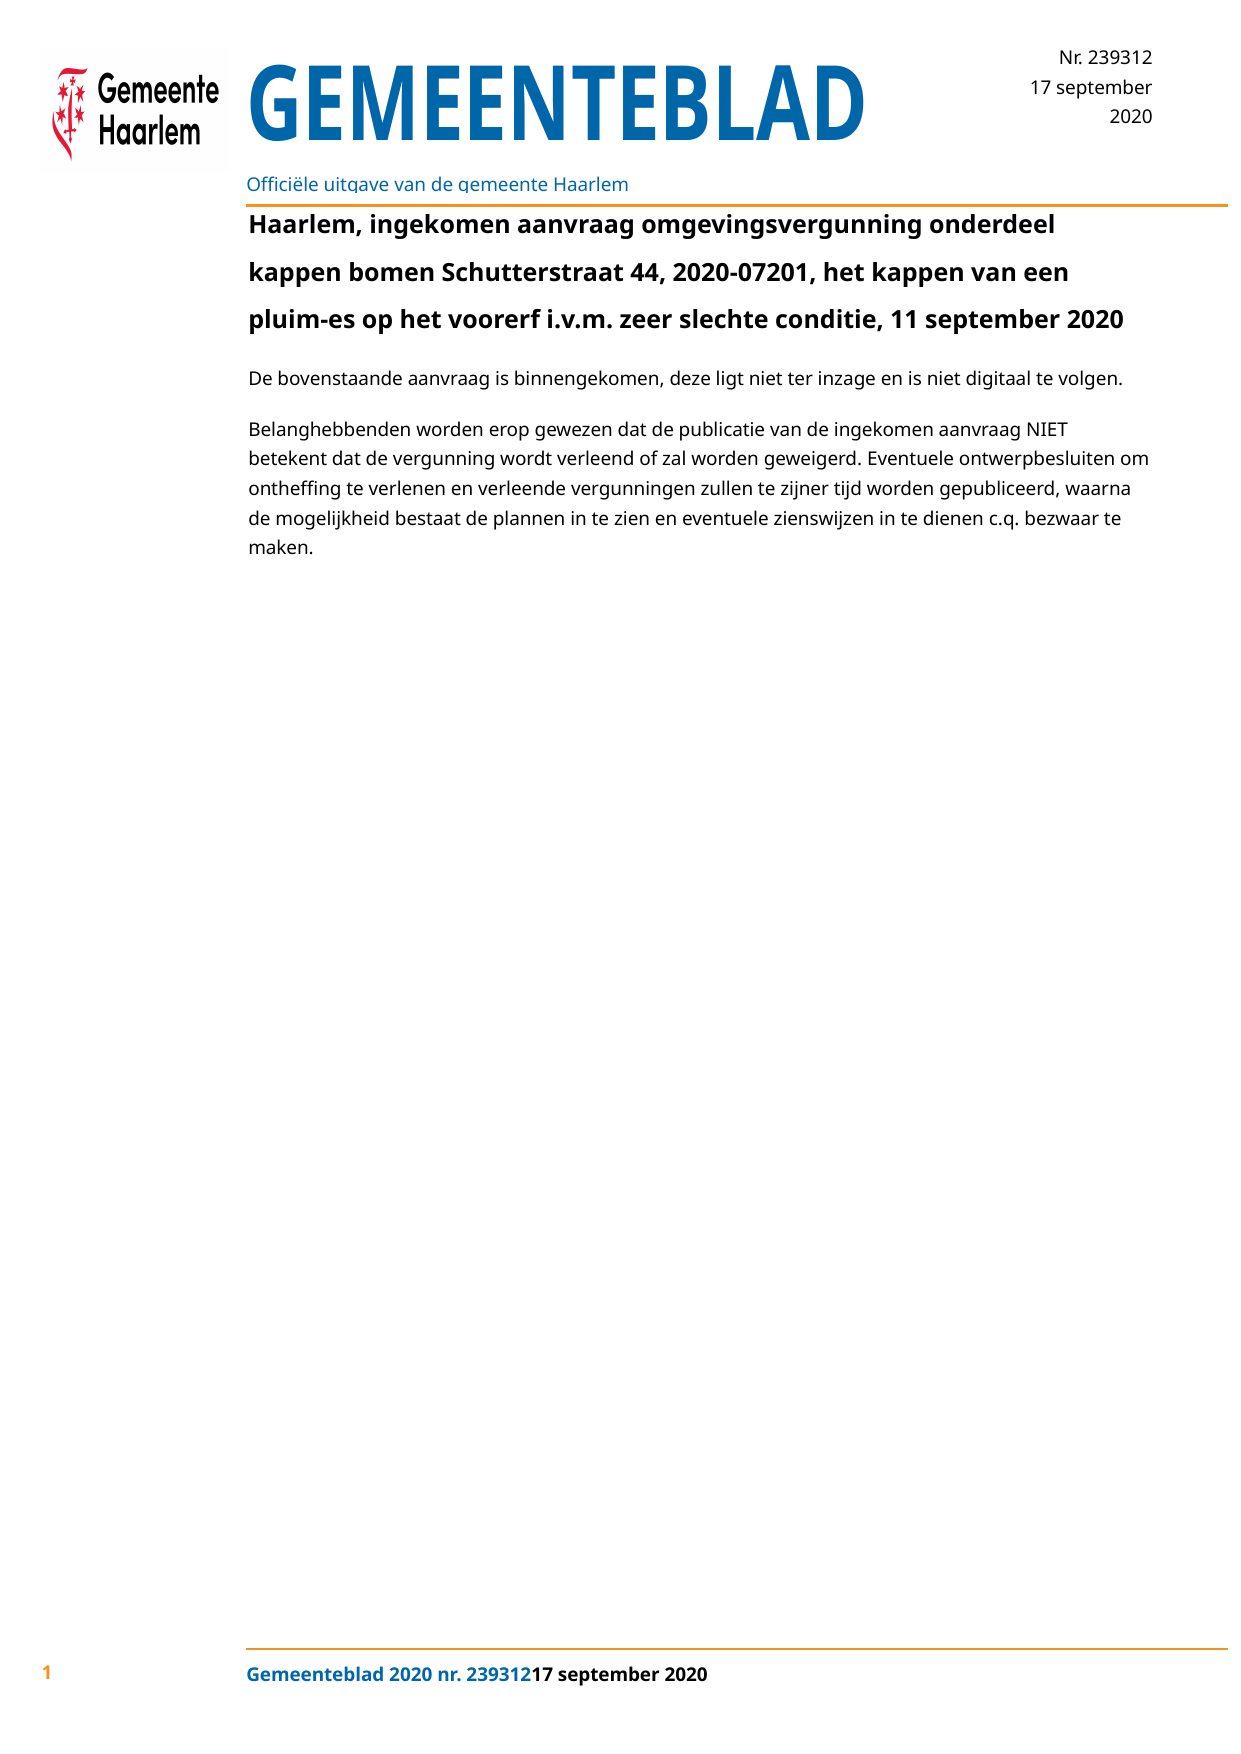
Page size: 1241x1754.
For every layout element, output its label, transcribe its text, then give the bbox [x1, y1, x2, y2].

picture [41, 47, 231, 172]
text De bovenstaande aanvraag is binnengekomen, deze ligt niet ter inzage en is niet digitaal te volgen. [248, 366, 1152, 391]
text Belanghebbenden worden erop gewezen dat de publicatie van de ingekomen aanvraag NIET betekent dat de vergunning wordt verleend of zal worden geweigerd. Eventuele ontwerpbesluiten om ontheffing te verlenen en verleende vergunningen zullen te zijner tijd worden gepubliceerd, waarna de mogelijkheid bestaat de plannen in te zien en eventuele zienswijzen in te dienen c.q. bezwaar te maken. [248, 416, 1152, 560]
text Haarlem, ingekomen aanvraag omgevingsvergunning onderdeel kappen bomen Schutterstraat 44, 2020-07201, het kappen van een pluim-es op het voorerf i.v.m. zeer slechte conditie, 11 september 2020 [248, 207, 1152, 336]
